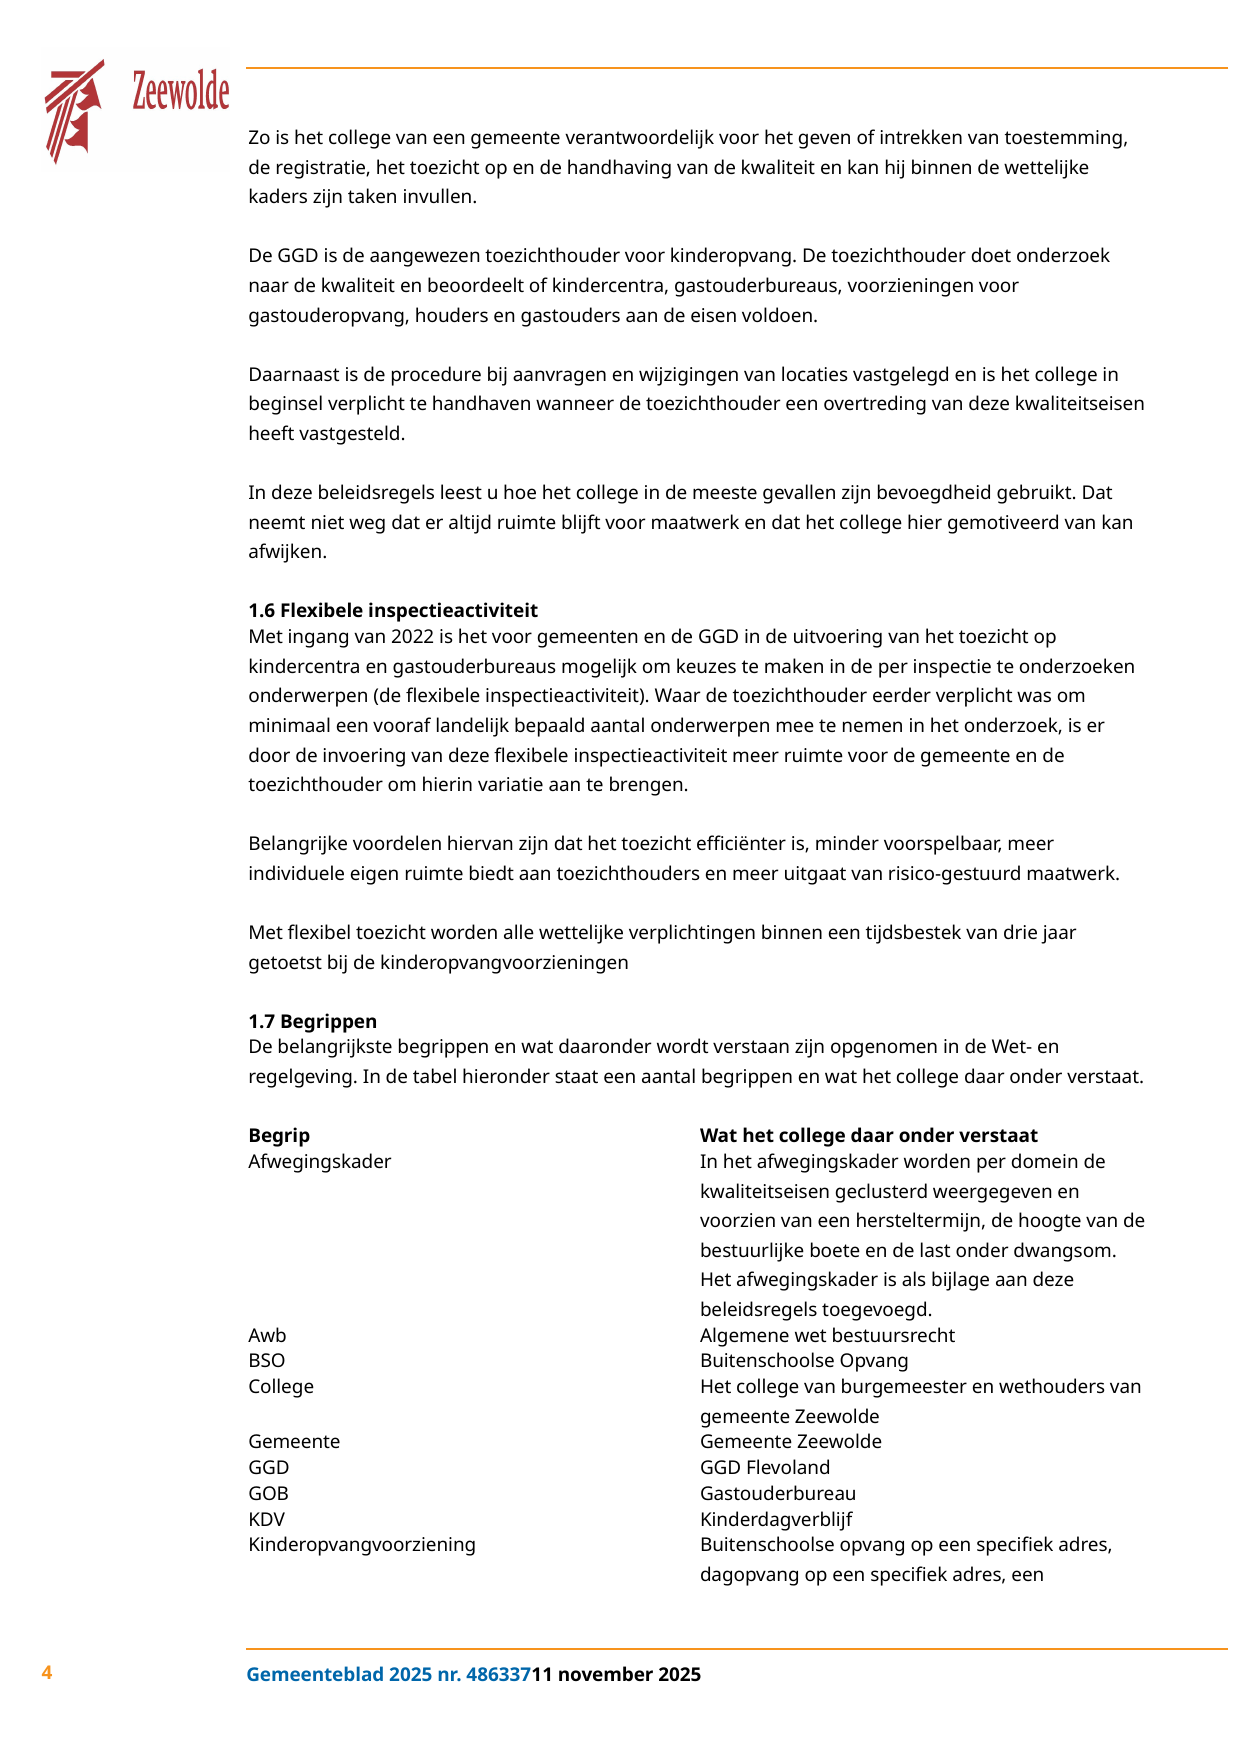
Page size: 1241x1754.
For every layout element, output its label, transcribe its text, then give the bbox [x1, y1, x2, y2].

text 1.6 Flexibele inspectieactiviteit [248, 598, 1152, 623]
table_header Begrip [248, 1123, 700, 1148]
table_cell Buitenschoolse opvang op een specifiek adres, dagopvang op een specifiek adres, een [700, 1532, 1152, 1587]
table_cell Awb [248, 1322, 700, 1348]
text Met ingang van 2022 is het voor gemeenten en de GGD in de uitvoering van het toezicht op kindercentra en gastouderbureaus mogelijk om keuzes te maken in de per inspectie te onderzoeken onderwerpen (de flexibele inspectieactiviteit). Waar de toezichthouder eerder verplicht was om minimaal een vooraf landelijk bepaald aantal onderwerpen mee te nemen in het onderzoek, is er door de invoering van deze flexibele inspectieactiviteit meer ruimte voor de gemeente en de toezichthouder om hierin variatie aan te brengen. [248, 623, 1152, 797]
text In deze beleidsregels leest u hoe het college in de meeste gevallen zijn bevoegdheid gebruikt. Dat neemt niet weg dat er altijd ruimte blijft voor maatwerk en dat het college hier gemotiveerd van kan afwijken. [248, 479, 1152, 564]
text Zo is het college van een gemeente verantwoordelijk voor het geven of intrekken van toestemming, de registratie, het toezicht op en de handhaving van de kwaliteit en kan hij binnen de wettelijke kaders zijn taken invullen. [248, 124, 1152, 209]
table_cell GGD [248, 1455, 700, 1480]
table_cell In het afwegingskader worden per domein de kwaliteitseisen geclusterd weergegeven en voorzien van een hersteltermijn, de hoogte van de bestuurlijke boete en de last onder dwangsom. Het afwegingskader is als bijlage aan deze beleidsregels toegevoegd. [700, 1148, 1152, 1322]
text 1.7 Begrippen [248, 1008, 1152, 1034]
table_cell Afwegingskader [248, 1148, 700, 1322]
table_cell GGD Flevoland [700, 1455, 1152, 1480]
text Daarnaast is de procedure bij aanvragen en wijzigingen van locaties vastgelegd en is het college in beginsel verplicht te handhaven wanneer de toezichthouder een overtreding van deze kwaliteitseisen heeft vastgesteld. [248, 361, 1152, 446]
table_cell KDV [248, 1506, 700, 1532]
table_cell Gemeente Zeewolde [700, 1429, 1152, 1454]
table_cell Buitenschoolse Opvang [700, 1348, 1152, 1373]
table_cell GOB [248, 1480, 700, 1506]
table_cell Algemene wet bestuursrecht [700, 1322, 1152, 1348]
table_cell Kinderopvangvoorziening [248, 1532, 700, 1587]
text Belangrijke voordelen hiervan zijn dat het toezicht efficiënter is, minder voorspelbaar, meer individuele eigen ruimte biedt aan toezichthouders en meer uitgaat van risico-gestuurd maatwerk. [248, 831, 1152, 886]
table_cell College [248, 1374, 700, 1429]
table_cell Gemeente [248, 1429, 700, 1454]
text De GGD is de aangewezen toezichthouder voor kinderopvang. De toezichthouder doet onderzoek naar de kwaliteit en beoordeelt of kindercentra, gastouderbureaus, voorzieningen voor gastouderopvang, houders en gastouders aan de eisen voldoen. [248, 243, 1152, 328]
table_cell BSO [248, 1348, 700, 1373]
table_cell Het college van burgemeester en wethouders van gemeente Zeewolde [700, 1374, 1152, 1429]
table_header Wat het college daar onder verstaat [700, 1123, 1152, 1148]
table_cell Kinderdagverblijf [700, 1506, 1152, 1532]
picture [41, 47, 231, 172]
table_cell Gastouderbureau [700, 1480, 1152, 1506]
text De belangrijkste begrippen en wat daaronder wordt verstaan zijn opgenomen in de Wet- en regelgeving. In de tabel hieronder staat een aantal begrippen en wat het college daar onder verstaat. [248, 1034, 1152, 1089]
text Met flexibel toezicht worden alle wettelijke verplichtingen binnen een tijdsbestek van drie jaar getoetst bij de kinderopvangvoorzieningen [248, 919, 1152, 974]
